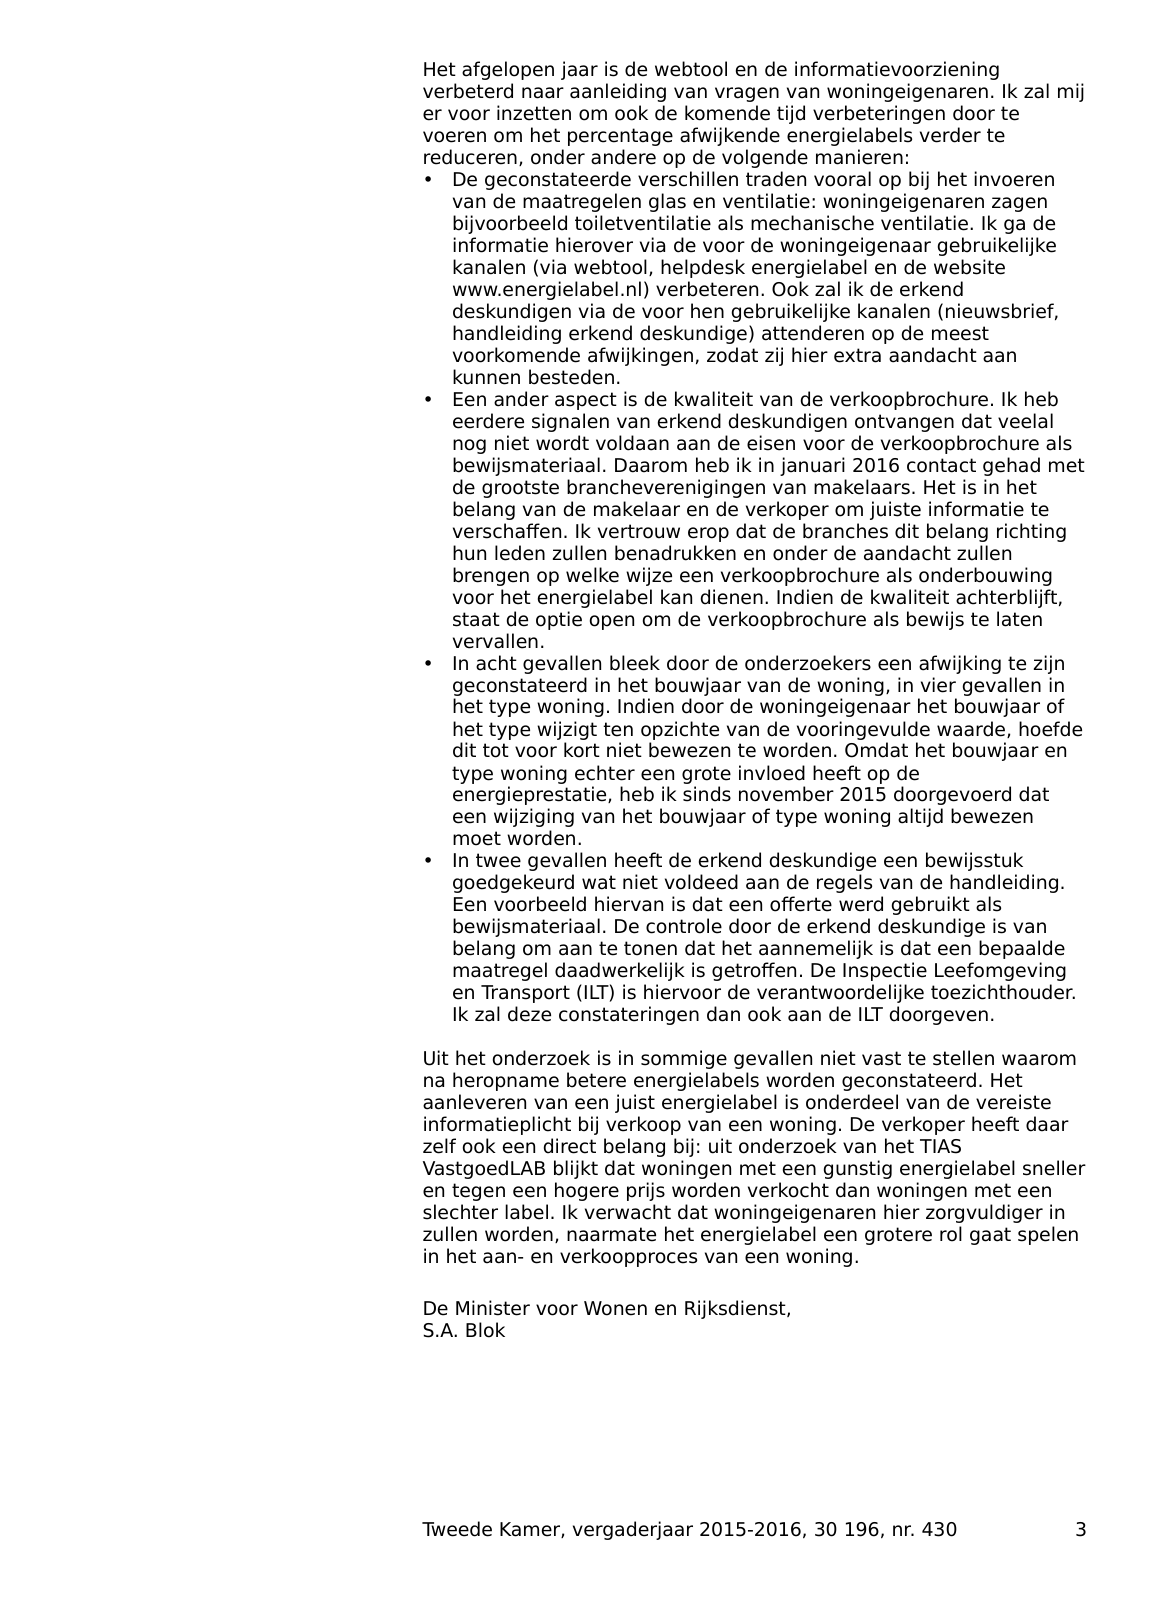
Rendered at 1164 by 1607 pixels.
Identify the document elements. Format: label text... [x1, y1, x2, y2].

text • In twee gevallen heeft de erkend deskundige een bewijsstuk goedgekeurd wat niet voldeed aan de regels van de handleiding. Een voorbeeld hiervan is dat een offerte werd gebruikt als bewijsmateriaal. De controle door de erkend deskundige is van belang om aan te tonen dat het aannemelijk is dat een bepaalde maatregel daadwerkelijk is getroffen. De Inspectie Leefomgeving en Transport (ILT) is hiervoor de verantwoordelijke toezichthouder. Ik zal deze constateringen dan ook aan de ILT doorgeven. [422, 850, 1087, 1026]
text • De geconstateerde verschillen traden vooral op bij het invoeren van de maatregelen glas en ventilatie: woningeigenaren zagen bijvoorbeeld toiletventilatie als mechanische ventilatie. Ik ga de informatie hierover via de voor de woningeigenaar gebruikelijke kanalen (via webtool, helpdesk energielabel en de website www.energielabel.nl) verbeteren. Ook zal ik de erkend deskundigen via de voor hen gebruikelijke kanalen (nieuwsbrief, handleiding erkend deskundige) attenderen op de meest voorkomende afwijkingen, zodat zij hier extra aandacht aan kunnen besteden. [422, 169, 1087, 389]
text Uit het onderzoek is in sommige gevallen niet vast te stellen waarom na heropname betere energielabels worden geconstateerd. Het aanleveren van een juist energielabel is onderdeel van de vereiste informatieplicht bij verkoop van een woning. De verkoper heeft daar zelf ook een direct belang bij: uit onderzoek van het TIAS VastgoedLAB blijkt dat woningen met een gunstig energielabel sneller en tegen een hogere prijs worden verkocht dan woningen met een slechter label. Ik verwacht dat woningeigenaren hier zorgvuldiger in zullen worden, naarmate het energielabel een grotere rol gaat spelen in het aan- en verkoopproces van een woning. [422, 1048, 1087, 1268]
text • In acht gevallen bleek door de onderzoekers een afwijking te zijn geconstateerd in het bouwjaar van de woning, in vier gevallen in het type woning. Indien door de woningeigenaar het bouwjaar of het type wijzigt ten opzichte van de vooringevulde waarde, hoefde dit tot voor kort niet bewezen te worden. Omdat het bouwjaar en type woning echter een grote invloed heeft op de energieprestatie, heb ik sinds november 2015 doorgevoerd dat een wijziging van het bouwjaar of type woning altijd bewezen moet worden. [422, 652, 1087, 850]
text De Minister voor Wonen en Rijksdienst, S.A. Blok [422, 1298, 1087, 1342]
text Het afgelopen jaar is de webtool en de informatievoorziening verbeterd naar aanleiding van vragen van woningeigenaren. Ik zal mij er voor inzetten om ook de komende tijd verbeteringen door te voeren om het percentage afwijkende energielabels verder te reduceren, onder andere op de volgende manieren: [422, 59, 1087, 169]
text • Een ander aspect is de kwaliteit van de verkoopbrochure. Ik heb eerdere signalen van erkend deskundigen ontvangen dat veelal nog niet wordt voldaan aan de eisen voor de verkoopbrochure als bewijsmateriaal. Daarom heb ik in januari 2016 contact gehad met de grootste brancheverenigingen van makelaars. Het is in het belang van de makelaar en de verkoper om juiste informatie te verschaffen. Ik vertrouw erop dat de branches dit belang richting hun leden zullen benadrukken en onder de aandacht zullen brengen op welke wijze een verkoopbrochure als onderbouwing voor het energielabel kan dienen. Indien de kwaliteit achterblijft, staat de optie open om de verkoopbrochure als bewijs te laten vervallen. [422, 389, 1087, 652]
